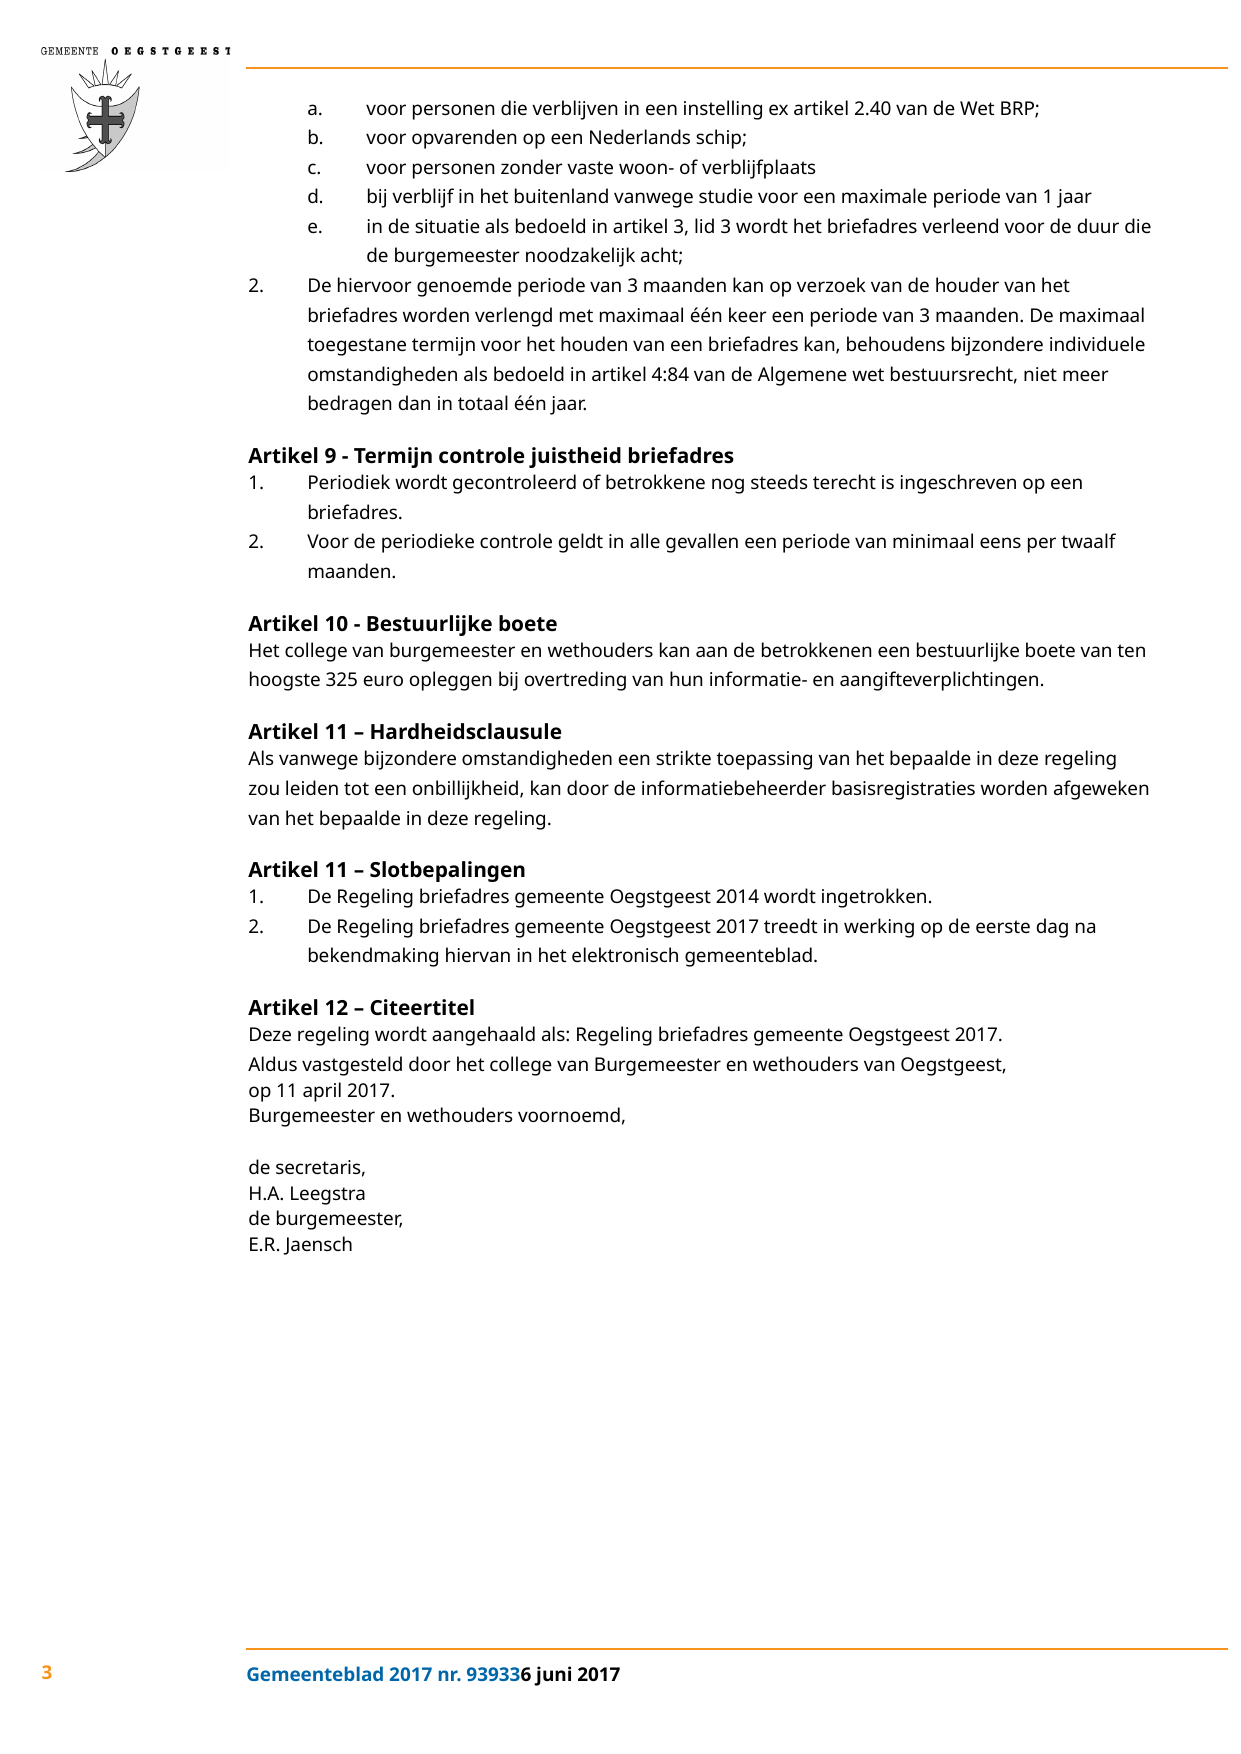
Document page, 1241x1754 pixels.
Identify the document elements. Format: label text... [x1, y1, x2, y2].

list De Regeling briefadres gemeente Oegstgeest 2014 wordt ingetrokken. [248, 883, 1152, 909]
text Artikel 9 - Termijn controle juistheid briefadres [248, 441, 1152, 469]
text Artikel 11 – Slotbepalingen [248, 855, 1152, 883]
text op 11 april 2017. [248, 1077, 1152, 1103]
text Artikel 10 - Bestuurlijke boete [248, 609, 1152, 637]
list bij verblijf in het buitenland vanwege studie voor een maximale periode van 1 jaar [307, 183, 1152, 209]
text Artikel 11 – Hardheidsclausule [248, 717, 1152, 746]
list De Regeling briefadres gemeente Oegstgeest 2017 treedt in werking op de eerste dag na bekendmaking hiervan in het elektronisch gemeenteblad. [248, 913, 1152, 968]
list in de situatie als bedoeld in artikel 3, lid 3 wordt het briefadres verleend voor de duur die de burgemeester noodzakelijk acht; [307, 213, 1152, 268]
text Het college van burgemeester en wethouders kan aan de betrokkenen een bestuurlijke boete van ten hoogste 325 euro opleggen bij overtreding van hun informatie- en aangifteverplichtingen. [248, 637, 1152, 692]
text de burgemeester, [248, 1206, 1152, 1231]
text Aldus vastgesteld door het college van Burgemeester en wethouders van Oegstgeest, [248, 1051, 1152, 1077]
text Artikel 12 – Citeertitel [248, 993, 1152, 1022]
list voor personen die verblijven in een instelling ex artikel 2.40 van de Wet BRP; [307, 95, 1152, 121]
text de secretaris, [248, 1154, 1152, 1180]
text Deze regeling wordt aangehaald als: Regeling briefadres gemeente Oegstgeest 2017. [248, 1022, 1152, 1047]
picture [41, 47, 231, 172]
list voor personen zonder vaste woon- of verblijfplaats [307, 154, 1152, 180]
text E.R. Jaensch [248, 1231, 1152, 1257]
list voor opvarenden op een Nederlands schip; [307, 124, 1152, 150]
text H.A. Leegstra [248, 1180, 1152, 1206]
text Als vanwege bijzondere omstandigheden een strikte toepassing van het bepaalde in deze regeling zou leiden tot een onbillijkheid, kan door de informatiebeheerder basisregistraties worden afgeweken van het bepaalde in deze regeling. [248, 746, 1152, 830]
list Periodiek wordt gecontroleerd of betrokkene nog steeds terecht is ingeschreven op een briefadres. [248, 469, 1152, 525]
text Burgemeester en wethouders voornoemd, [248, 1103, 1152, 1128]
list Voor de periodieke controle geldt in alle gevallen een periode van minimaal eens per twaalf maanden. [248, 529, 1152, 584]
list De hiervoor genoemde periode van 3 maanden kan op verzoek van de houder van het briefadres worden verlengd met maximaal één keer een periode van 3 maanden. De maximaal toegestane termijn voor het houden van een briefadres kan, behoudens bijzondere individuele omstandigheden als bedoeld in artikel 4:84 van de Algemene wet bestuursrecht, niet meer bedragen dan in totaal één jaar. [248, 272, 1152, 416]
